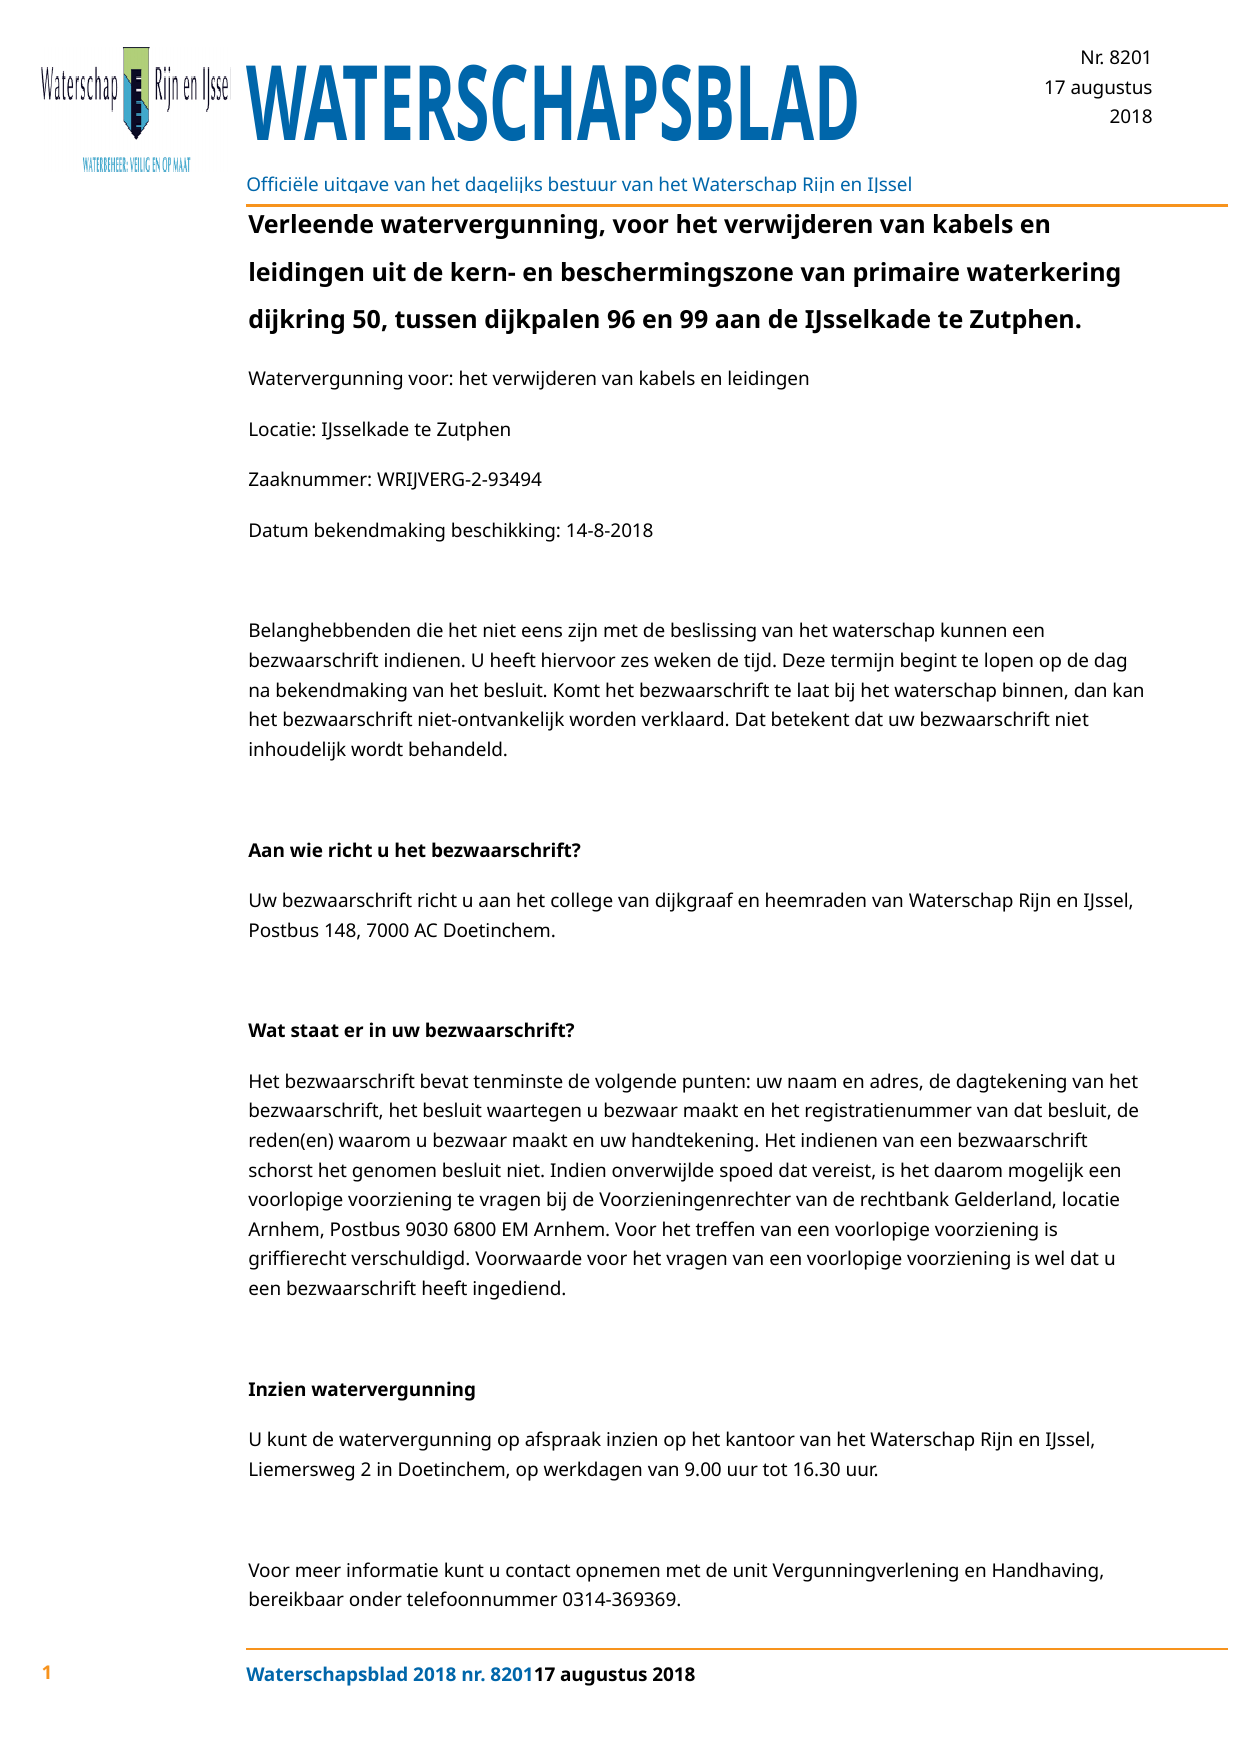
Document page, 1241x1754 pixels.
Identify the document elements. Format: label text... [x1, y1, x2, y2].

text Voor meer informatie kunt u contact opnemen met de unit Vergunningverlening en Handhaving, bereikbaar onder telefoonnummer 0314-369369. [248, 1557, 1152, 1612]
text Uw bezwaarschrift richt u aan het college van dijkgraaf en heemraden van Waterschap Rijn en IJssel, Postbus 148, 7000 AC Doetinchem. [248, 887, 1152, 942]
text Belanghebbenden die het niet eens zijn met de beslissing van het waterschap kunnen een bezwaarschrift indienen. U heeft hiervoor zes weken de tijd. Deze termijn begint te lopen op de dag na bekendmaking van het besluit. Komt het bezwaarschrift te laat bij het waterschap binnen, dan kan het bezwaarschrift niet-ontvankelijk worden verklaard. Dat betekent dat uw bezwaarschrift niet inhoudelijk wordt behandeld. [248, 618, 1152, 762]
text Watervergunning voor: het verwijderen van kabels en leidingen [248, 366, 1152, 391]
text Verleende watervergunning, voor het verwijderen van kabels en leidingen uit de kern- en beschermingszone van primaire waterkering dijkring 50, tussen dijkpalen 96 en 99 aan de IJsselkade te Zutphen. [248, 207, 1152, 336]
text Het bezwaarschrift bevat tenminste de volgende punten: uw naam en adres, de dagtekening van het bezwaarschrift, het besluit waartegen u bezwaar maakt en het registratienummer van dat besluit, de reden(en) waarom u bezwaar maakt en uw handtekening. Het indienen van een bezwaarschrift schorst het genomen besluit niet. Indien onverwijlde spoed dat vereist, is het daarom mogelijk een voorlopige voorziening te vragen bij de Voorzieningenrechter van de rechtbank Gelderland, locatie Arnhem, Postbus 9030 6800 EM Arnhem. Voor het treffen van een voorlopige voorziening is griffierecht verschuldigd. Voorwaarde voor het vragen van een voorlopige voorziening is wel dat u een bezwaarschrift heeft ingediend. [248, 1068, 1152, 1301]
text U kunt de watervergunning op afspraak inzien op het kantoor van het Waterschap Rijn en IJssel, Liemersweg 2 in Doetinchem, op werkdagen van 9.00 uur tot 16.30 uur. [248, 1426, 1152, 1482]
text Aan wie richt u het bezwaarschrift? [248, 837, 1152, 862]
text Zaaknummer: WRIJVERG-2-93494 [248, 466, 1152, 492]
text Inzien watervergunning [248, 1376, 1152, 1402]
text Wat staat er in uw bezwaarschrift? [248, 1018, 1152, 1043]
text Locatie: IJsselkade te Zutphen [248, 416, 1152, 442]
text Datum bekendmaking beschikking: 14-8-2018 [248, 517, 1152, 542]
picture [41, 47, 231, 172]
